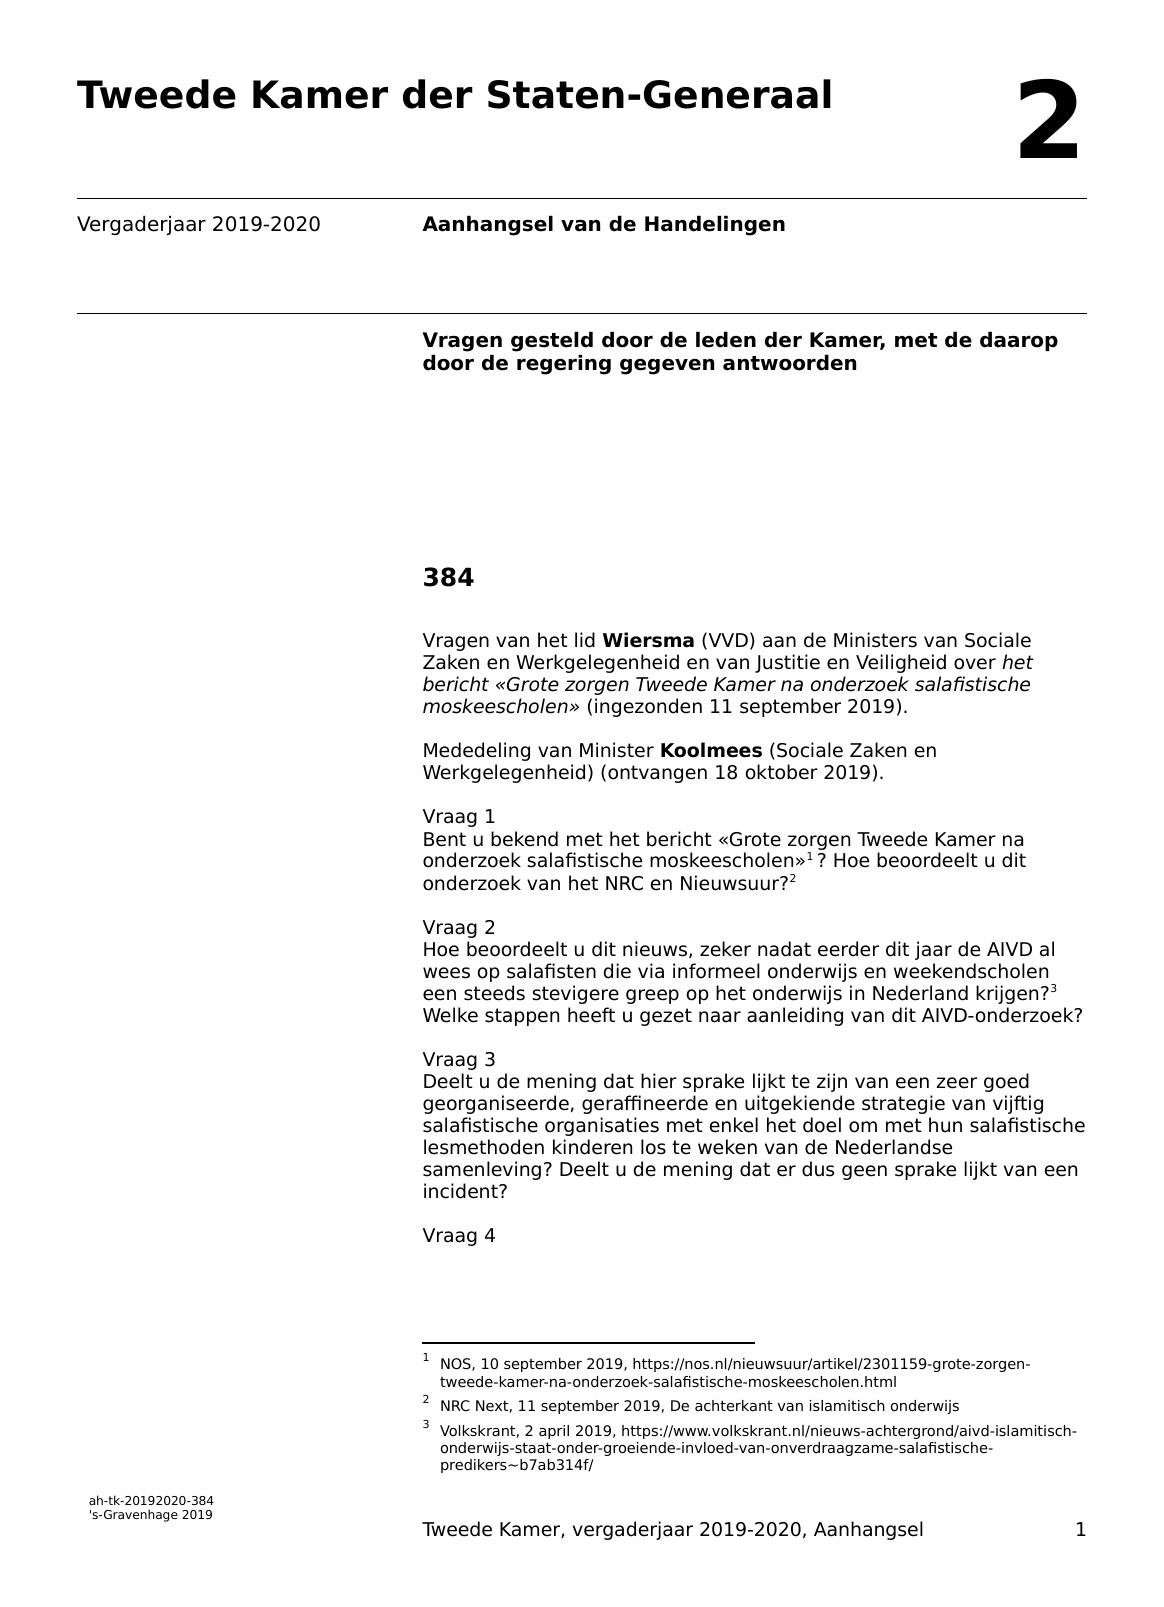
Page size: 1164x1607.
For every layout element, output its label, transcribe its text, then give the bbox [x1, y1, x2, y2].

text Volkskrant, 2 april 2019, https://www.volkskrant.nl/nieuws-achtergrond/aivd-islamitisch-onderwijs-staat-onder-groeiende-invloed-van-onverdraagzame-salafistische-predikers~b7ab314f/ [422, 1418, 1087, 1474]
text ah-tk-20192020-384 [88, 1494, 323, 1508]
text Hoe beoordeelt u dit nieuws, zeker nadat eerder dit jaar de AIVD al wees op salafisten die via informeel onderwijs en weekendscholen een steeds stevigere greep op het onderwijs in Nederland krijgen? Welke stappen heeft u gezet naar aanleiding van dit AIVD-onderzoek? [422, 938, 1087, 1026]
text 's-Gravenhage 2019 [88, 1508, 323, 1522]
table_cell Vergaderjaar 2019-2020 [77, 199, 422, 313]
table_cell Vragen gesteld door de leden der Kamer, met de daarop door de regering gegeven antwoorden [422, 314, 1087, 375]
table_header 2 [886, 59, 1087, 198]
table_cell Aanhangsel van de Handelingen [422, 199, 1087, 313]
text NOS, 10 september 2019, https://nos.nl/nieuwsuur/artikel/2301159-grote-zorgen-tweede-kamer-na-onderzoek-salafistische-moskeescholen.html [422, 1352, 1087, 1391]
text 384 [422, 563, 1087, 592]
text Vraag 3 [422, 1049, 1087, 1071]
text NRC Next, 11 september 2019, De achterkant van islamitisch onderwijs [422, 1393, 1087, 1416]
table_cell [77, 314, 422, 375]
text Vraag 2 [422, 917, 1087, 938]
text Bent u bekend met het bericht «Grote zorgen Tweede Kamer na onderzoek salafistische moskeescholen»? Hoe beoordeelt u dit onderzoek van het NRC en Nieuwsuur? [422, 828, 1087, 894]
table_header Tweede Kamer der Staten-Generaal [77, 59, 886, 198]
text Deelt u de mening dat hier sprake lijkt te zijn van een zeer goed georganiseerde, geraffineerde en uitgekiende strategie van vijftig salafistische organisaties met enkel het doel om met hun salafistische lesmethoden kinderen los te weken van de Nederlandse samenleving? Deelt u de mening dat er dus geen sprake lijkt van een incident? [422, 1071, 1087, 1202]
text Mededeling van Minister Koolmees (Sociale Zaken en Werkgelegenheid) (ontvangen 18 oktober 2019). [422, 740, 1087, 784]
text Vraag 4 [422, 1225, 1087, 1247]
text Vraag 1 [422, 806, 1087, 828]
text Vragen van het lid Wiersma (VVD) aan de Ministers van Sociale Zaken en Werkgelegenheid en van Justitie en Veiligheid over het bericht «Grote zorgen Tweede Kamer na onderzoek salafistische moskeescholen» (ingezonden 11 september 2019). [422, 630, 1087, 718]
